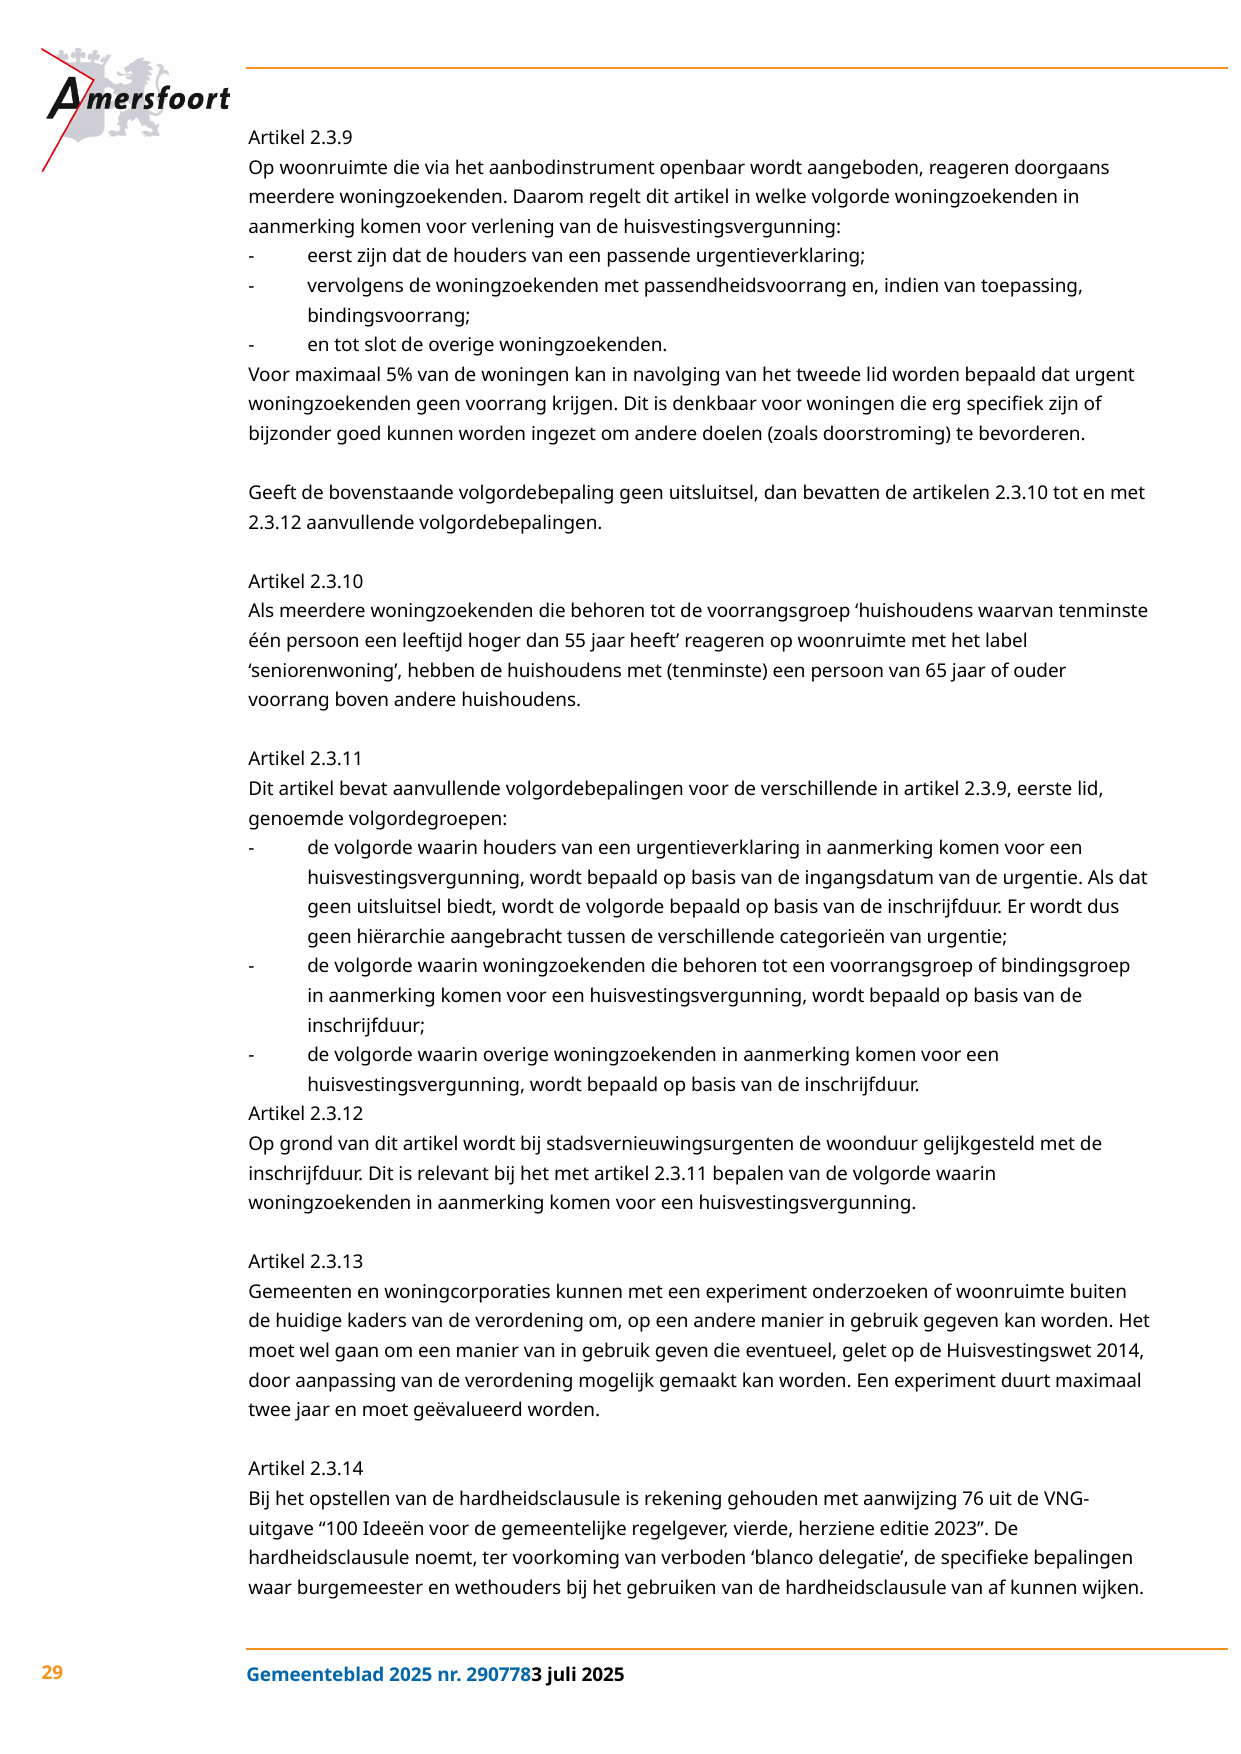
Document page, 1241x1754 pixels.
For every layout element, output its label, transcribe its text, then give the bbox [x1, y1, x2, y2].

text Artikel 2.3.10 [248, 568, 1152, 594]
text Artikel 2.3.12 [248, 1101, 1152, 1126]
text Artikel 2.3.11 [248, 746, 1152, 771]
text Voor maximaal 5% van de woningen kan in navolging van het tweede lid worden bepaald dat urgent woningzoekenden geen voorrang krijgen. Dit is denkbaar voor woningen die erg specifiek zijn of bijzonder goed kunnen worden ingezet om andere doelen (zoals doorstroming) te bevorderen. [248, 361, 1152, 446]
text Op woonruimte die via het aanbodinstrument openbaar wordt aangeboden, reageren doorgaans meerdere woningzoekenden. Daarom regelt dit artikel in welke volgorde woningzoekenden in aanmerking komen voor verlening van de huisvestingsvergunning: [248, 154, 1152, 239]
list vervolgens de woningzoekenden met passendheidsvoorrang en, indien van toepassing, bindingsvoorrang; [248, 272, 1152, 328]
list eerst zijn dat de houders van een passende urgentieverklaring; [248, 243, 1152, 268]
text Bij het opstellen van de hardheidsclausule is rekening gehouden met aanwijzing 76 uit de VNG-uitgave “100 Ideeën voor de gemeentelijke regelgever, vierde, herziene editie 2023”. De hardheidsclausule noemt, ter voorkoming van verboden ‘blanco delegatie’, de specifieke bepalingen waar burgemeester en wethouders bij het gebruiken van de hardheidsclausule van af kunnen wijken. [248, 1485, 1152, 1600]
text Dit artikel bevat aanvullende volgordebepalingen voor de verschillende in artikel 2.3.9, eerste lid, genoemde volgordegroepen: [248, 775, 1152, 831]
picture [41, 47, 231, 172]
text Artikel 2.3.13 [248, 1248, 1152, 1274]
text Geeft de bovenstaande volgordebepaling geen uitsluitsel, dan bevatten de artikelen 2.3.10 tot en met 2.3.12 aanvullende volgordebepalingen. [248, 479, 1152, 535]
list de volgorde waarin overige woningzoekenden in aanmerking komen voor een huisvestingsvergunning, wordt bepaald op basis van de inschrijfduur. [248, 1041, 1152, 1097]
list de volgorde waarin woningzoekenden die behoren tot een voorrangsgroep of bindingsgroep in aanmerking komen voor een huisvestingsvergunning, wordt bepaald op basis van de inschrijfduur; [248, 953, 1152, 1038]
text Als meerdere woningzoekenden die behoren tot de voorrangsgroep ‘huishoudens waarvan tenminste één persoon een leeftijd hoger dan 55 jaar heeft’ reageren op woonruimte met het label ‘seniorenwoning’, hebben de huishoudens met (tenminste) een persoon van 65 jaar of ouder voorrang boven andere huishoudens. [248, 598, 1152, 712]
text Artikel 2.3.9 [248, 124, 1152, 150]
list en tot slot de overige woningzoekenden. [248, 331, 1152, 357]
text Op grond van dit artikel wordt bij stadsvernieuwingsurgenten de woonduur gelijkgesteld met de inschrijfduur. Dit is relevant bij het met artikel 2.3.11 bepalen van de volgorde waarin woningzoekenden in aanmerking komen voor een huisvestingsvergunning. [248, 1130, 1152, 1215]
text Artikel 2.3.14 [248, 1456, 1152, 1481]
list de volgorde waarin houders van een urgentieverklaring in aanmerking komen voor een huisvestingsvergunning, wordt bepaald op basis van de ingangsdatum van de urgentie. Als dat geen uitsluitsel biedt, wordt de volgorde bepaald op basis van de inschrijfduur. Er wordt dus geen hiërarchie aangebracht tussen de verschillende categorieën van urgentie; [248, 834, 1152, 949]
text Gemeenten en woningcorporaties kunnen met een experiment onderzoeken of woonruimte buiten de huidige kaders van de verordening om, op een andere manier in gebruik gegeven kan worden. Het moet wel gaan om een manier van in gebruik geven die eventueel, gelet op de Huisvestingswet 2014, door aanpassing van de verordening mogelijk gemaakt kan worden. Een experiment duurt maximaal twee jaar en moet geëvalueerd worden. [248, 1278, 1152, 1422]
